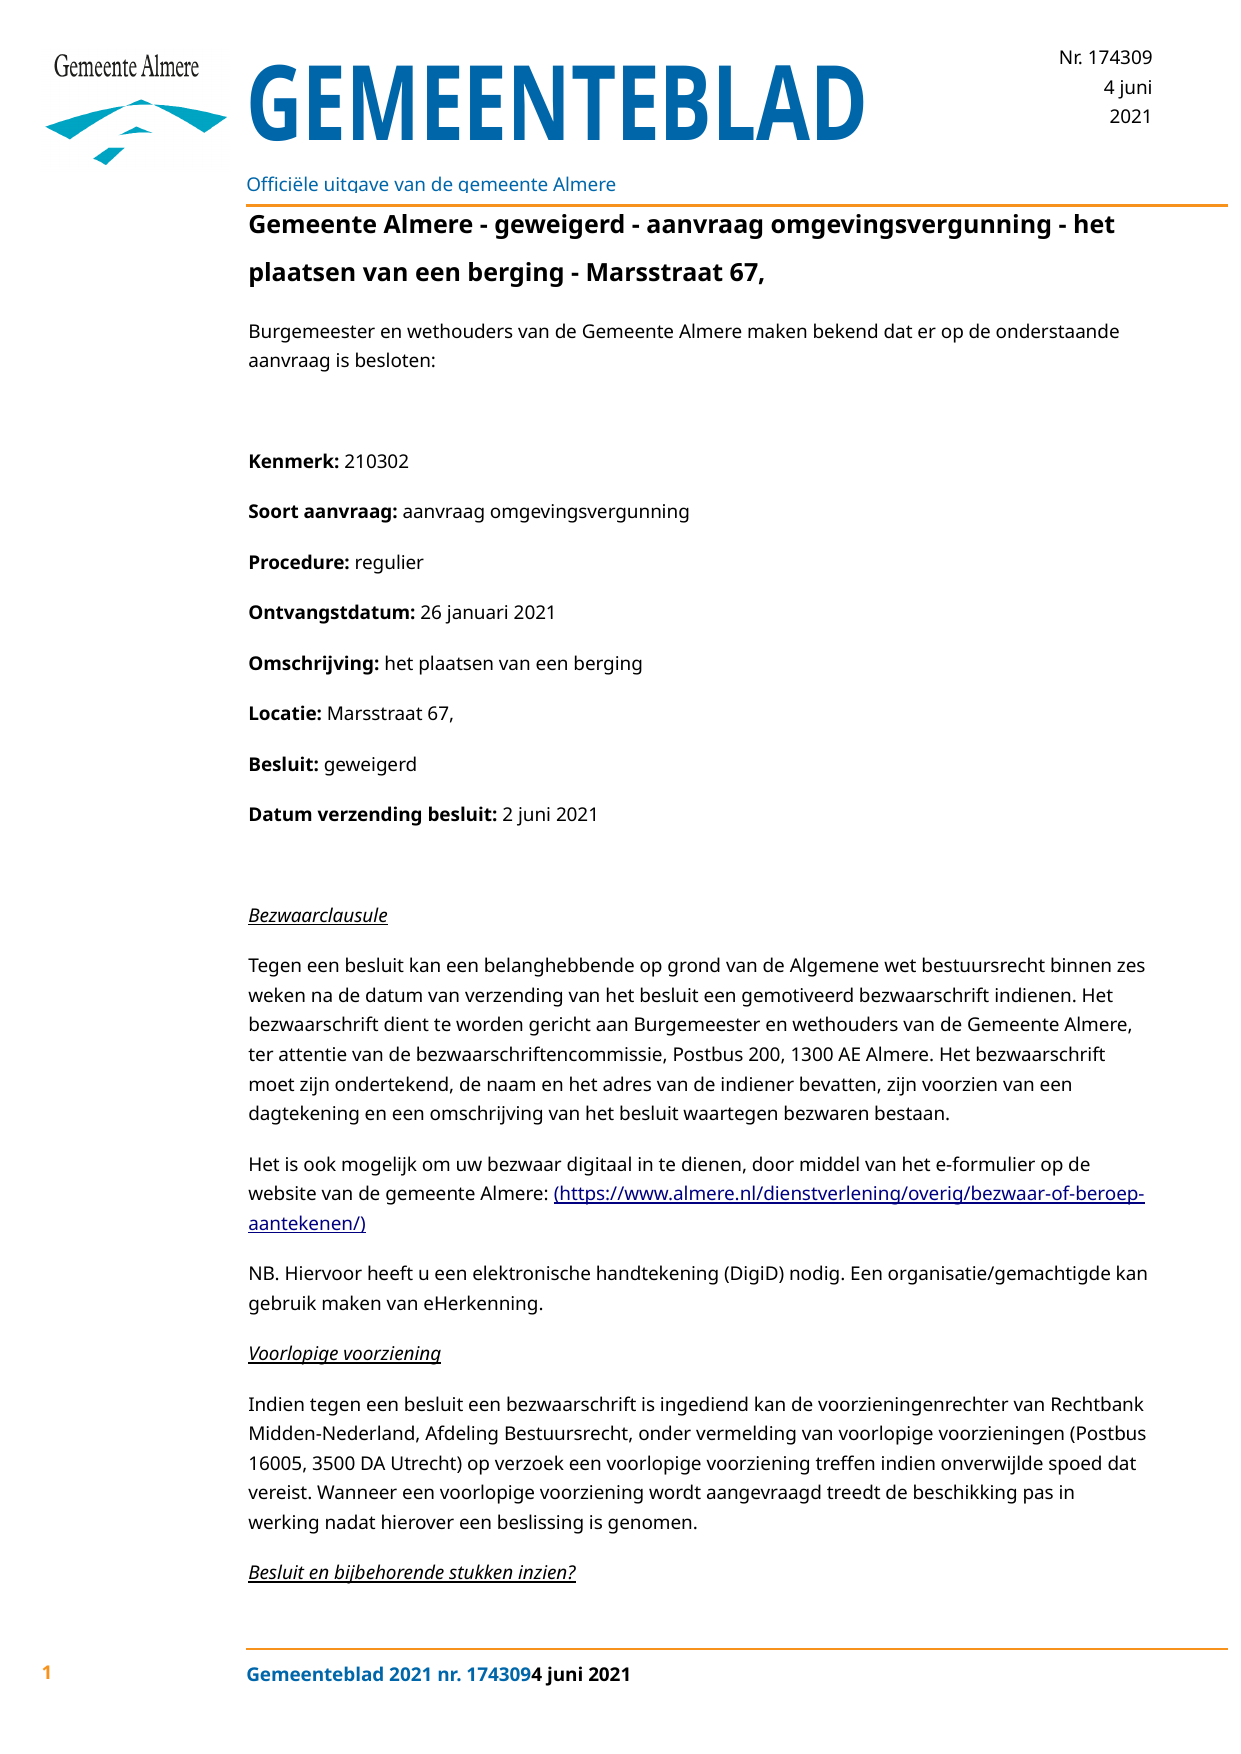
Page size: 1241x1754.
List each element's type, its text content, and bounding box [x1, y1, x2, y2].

text Het is ook mogelijk om uw bezwaar digitaal in te dienen, door middel van het e-formulier op de website van de gemeente Almere: (https://www.almere.nl/dienstverlening/overig/bezwaar-of-beroep-aantekenen/) [248, 1151, 1152, 1236]
picture [41, 47, 231, 172]
text Besluit: geweigerd [248, 751, 1152, 777]
text Locatie: Marsstraat 67, [248, 700, 1152, 726]
text Procedure: regulier [248, 549, 1152, 575]
text Gemeente Almere - geweigerd - aanvraag omgevingsvergunning - het plaatsen van een berging - Marsstraat 67, [248, 207, 1152, 288]
text Omschrijving: het plaatsen van een berging [248, 650, 1152, 676]
text Kenmerk: 210302 [248, 448, 1152, 474]
text Soort aanvraag: aanvraag omgevingsvergunning [248, 499, 1152, 524]
text Burgemeester en wethouders van de Gemeente Almere maken bekend dat er op de onderstaande aanvraag is besloten: [248, 318, 1152, 373]
text Tegen een besluit kan een belanghebbende op grond van de Algemene wet bestuursrecht binnen zes weken na de datum van verzending van het besluit een gemotiveerd bezwaarschrift indienen. Het bezwaarschrift dient te worden gericht aan Burgemeester en wethouders van de Gemeente Almere, ter attentie van de bezwaarschriftencommissie, Postbus 200, 1300 AE Almere. Het bezwaarschrift moet zijn ondertekend, de naam en het adres van de indiener bevatten, zijn voorzien van een dagtekening en een omschrijving van het besluit waartegen bezwaren bestaan. [248, 952, 1152, 1126]
text Ontvangstdatum: 26 januari 2021 [248, 599, 1152, 625]
text Besluit en bijbehorende stukken inzien? [248, 1559, 1152, 1585]
text Datum verzending besluit: 2 juni 2021 [248, 801, 1152, 827]
text Bezwaarclausule [248, 902, 1152, 928]
text Voorlopige voorziening [248, 1340, 1152, 1366]
text NB. Hiervoor heeft u een elektronische handtekening (DigiD) nodig. Een organisatie/gemachtigde kan gebruik maken van eHerkenning. [248, 1260, 1152, 1316]
text Indien tegen een besluit een bezwaarschrift is ingediend kan de voorzieningenrechter van Rechtbank Midden-Nederland, Afdeling Bestuursrecht, onder vermelding van voorlopige voorzieningen (Postbus 16005, 3500 DA Utrecht) op verzoek een voorlopige voorziening treffen indien onverwijlde spoed dat vereist. Wanneer een voorlopige voorziening wordt aangevraagd treedt de beschikking pas in werking nadat hierover een beslissing is genomen. [248, 1391, 1152, 1535]
